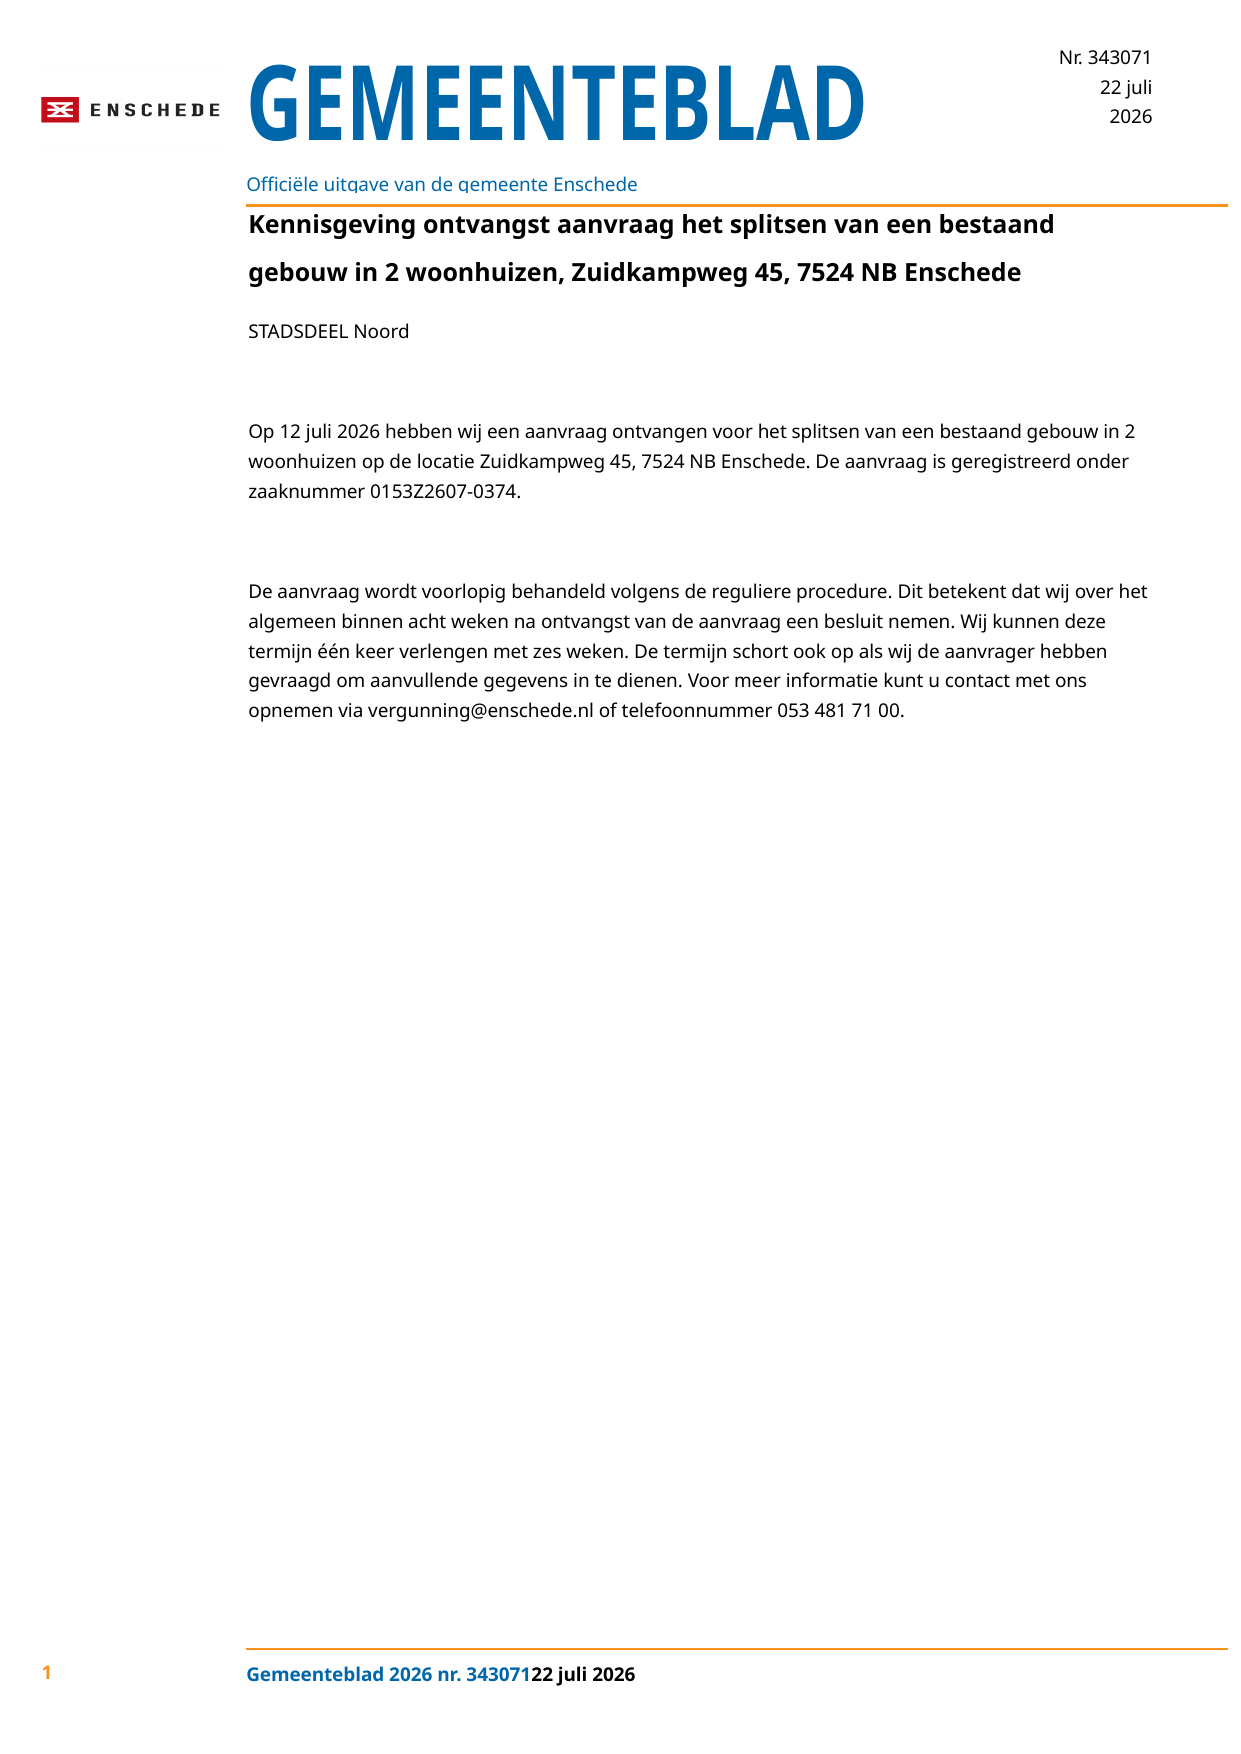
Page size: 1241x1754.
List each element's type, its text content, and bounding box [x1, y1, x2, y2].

text Kennisgeving ontvangst aanvraag het splitsen van een bestaand gebouw in 2 woonhuizen, Zuidkampweg 45, 7524 NB Enschede [248, 207, 1152, 288]
text Op 12 juli 2026 hebben wij een aanvraag ontvangen voor het splitsen van een bestaand gebouw in 2 woonhuizen op de locatie Zuidkampweg 45, 7524 NB Enschede. De aanvraag is geregistreerd onder zaaknummer 0153Z2607-0374. [248, 419, 1152, 504]
text De aanvraag wordt voorlopig behandeld volgens de reguliere procedure. Dit betekent dat wij over het algemeen binnen acht weken na ontvangst van de aanvraag een besluit nemen. Wij kunnen deze termijn één keer verlengen met zes weken. De termijn schort ook op als wij de aanvrager hebben gevraagd om aanvullende gegevens in te dienen. Voor meer informatie kunt u contact met ons opnemen via vergunning@enschede.nl of telefoonnummer 053 481 71 00. [248, 579, 1152, 723]
text STADSDEEL Noord [248, 318, 1152, 344]
picture [41, 47, 231, 172]
